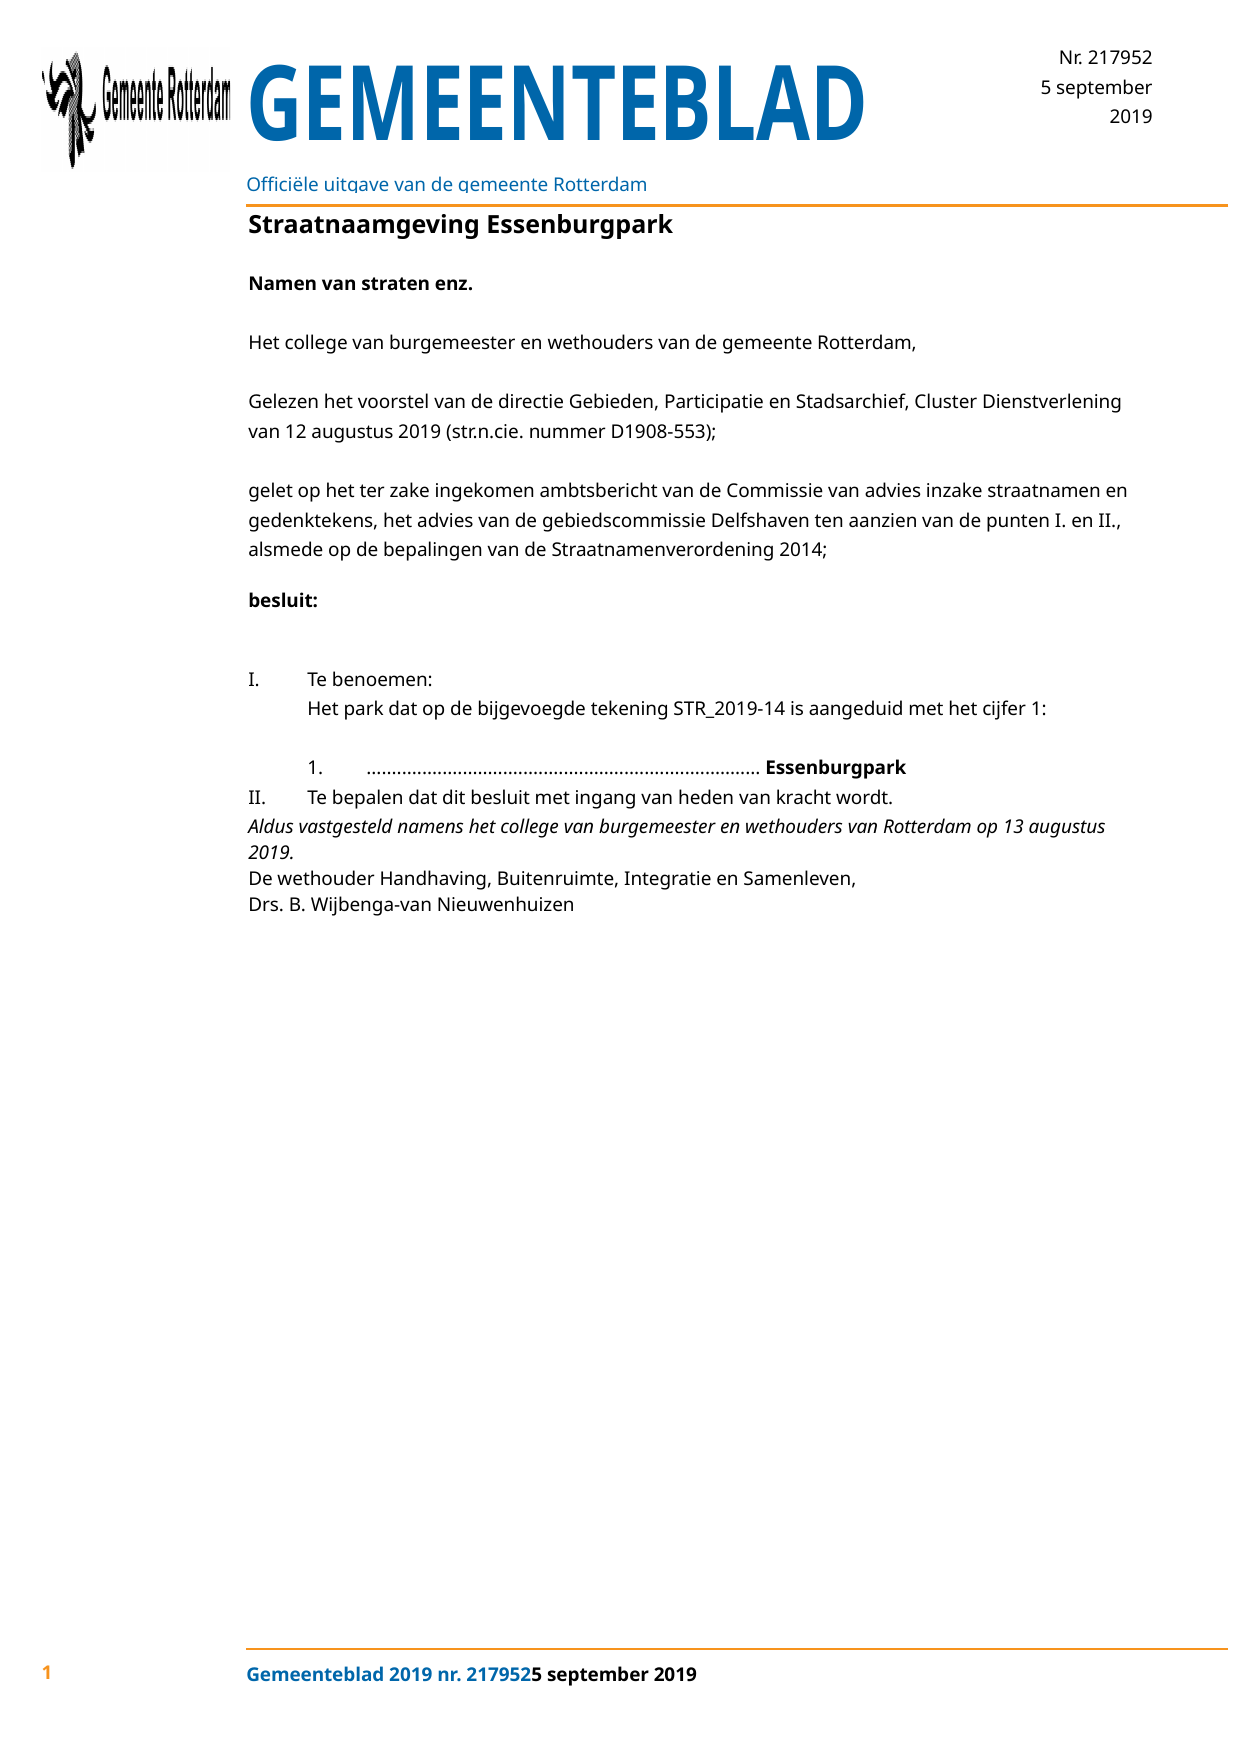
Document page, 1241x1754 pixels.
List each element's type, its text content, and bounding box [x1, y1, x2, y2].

list Het park dat op de bijgevoegde tekening STR_2019-14 is aangeduid met het cijfer 1: [248, 695, 1152, 721]
text besluit: [248, 587, 1152, 613]
list Te benoemen: [248, 666, 1152, 691]
text gelet op het ter zake ingekomen ambtsbericht van de Commissie van advies inzake straatnamen en gedenktekens, het advies van de gebiedscommissie Delfshaven ten aanzien van de punten I. en II., alsmede op de bepalingen van de Straatnamenverordening 2014; [248, 477, 1152, 562]
text De wethouder Handhaving, Buitenruimte, Integratie en Samenleven, [248, 865, 1152, 891]
text Drs. B. Wijbenga-van Nieuwenhuizen [248, 891, 1152, 917]
text Aldus vastgesteld namens het college van burgemeester en wethouders van Rotterdam op 13 augustus 2019. [248, 814, 1152, 865]
text Namen van straten enz. [248, 270, 1152, 296]
text Straatnaamgeving Essenburgpark [248, 207, 1152, 241]
picture [41, 47, 231, 172]
text Het college van burgemeester en wethouders van de gemeente Rotterdam, [248, 329, 1152, 355]
list .............................................................................. Essenburgpark [307, 754, 1152, 780]
list Te bepalen dat dit besluit met ingang van heden van kracht wordt. [248, 784, 1152, 810]
text Gelezen het voorstel van de directie Gebieden, Participatie en Stadsarchief, Cluster Dienstverlening van 12 augustus 2019 (str.n.cie. nummer D1908-553); [248, 389, 1152, 444]
